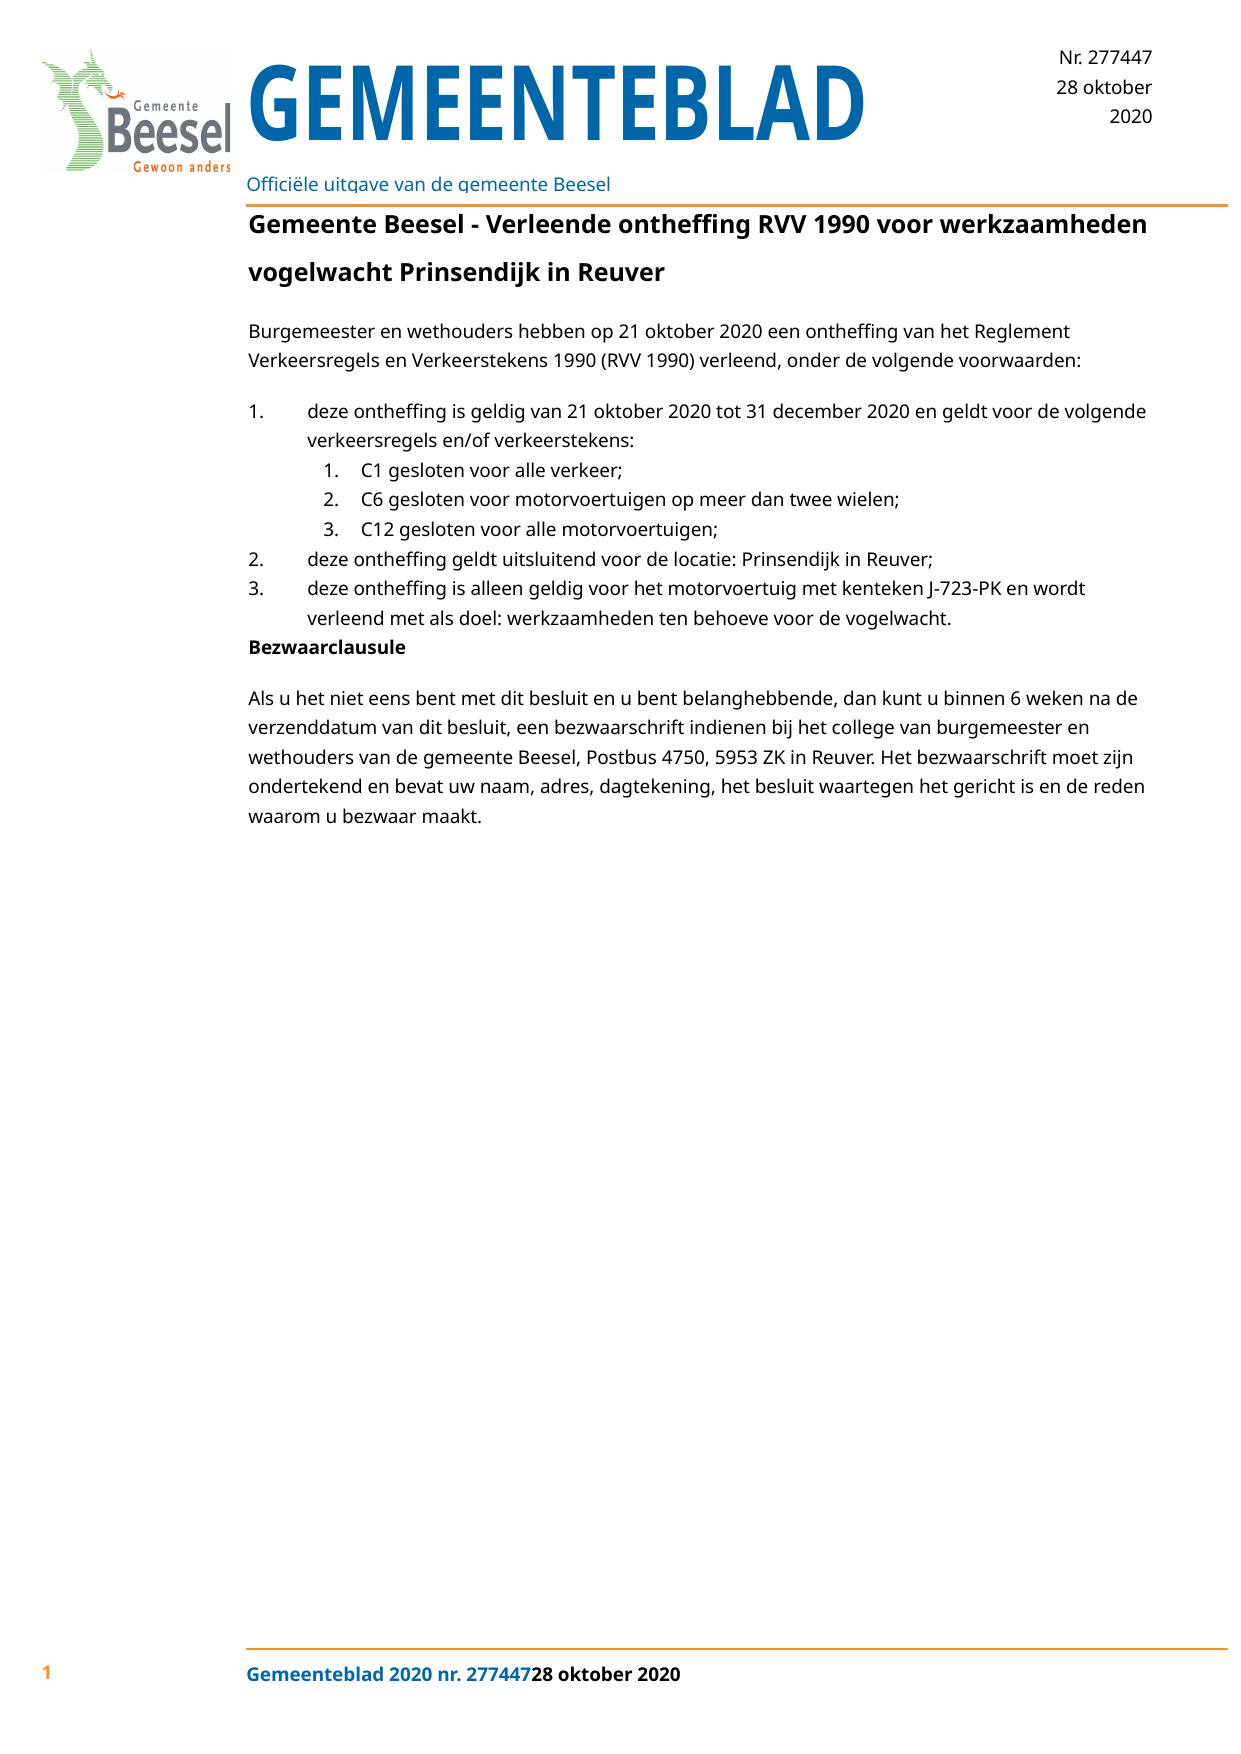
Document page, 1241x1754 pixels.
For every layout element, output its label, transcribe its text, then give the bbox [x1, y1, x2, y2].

list deze ontheffing is alleen geldig voor het motorvoertuig met kenteken J-723-PK en wordt verleend met als doel: werkzaamheden ten behoeve voor de vogelwacht. [248, 575, 1152, 631]
list C6 gesloten voor motorvoertuigen op meer dan twee wielen; [323, 487, 1152, 512]
list deze ontheffing geldt uitsluitend voor de locatie: Prinsendijk in Reuver; [248, 546, 1152, 572]
list C1 gesloten voor alle verkeer; [323, 457, 1152, 483]
text Bezwaarclausule [248, 634, 1152, 660]
picture [41, 47, 231, 172]
list deze ontheffing is geldig van 21 oktober 2020 tot 31 december 2020 en geldt voor de volgende verkeersregels en/of verkeerstekens: [248, 398, 1152, 453]
text Als u het niet eens bent met dit besluit en u bent belanghebbende, dan kunt u binnen 6 weken na de verzenddatum van dit besluit, een bezwaarschrift indienen bij het college van burgemeester en wethouders van de gemeente Beesel, Postbus 4750, 5953 ZK in Reuver. Het bezwaarschrift moet zijn ondertekend en bevat uw naam, adres, dagtekening, het besluit waartegen het gericht is en de reden waarom u bezwaar maakt. [248, 685, 1152, 829]
text Burgemeester en wethouders hebben op 21 oktober 2020 een ontheffing van het Reglement Verkeersregels en Verkeerstekens 1990 (RVV 1990) verleend, onder de volgende voorwaarden: [248, 318, 1152, 373]
text Gemeente Beesel - Verleende ontheffing RVV 1990 voor werkzaamheden vogelwacht Prinsendijk in Reuver [248, 207, 1152, 288]
list C12 gesloten voor alle motorvoertuigen; [323, 516, 1152, 542]
